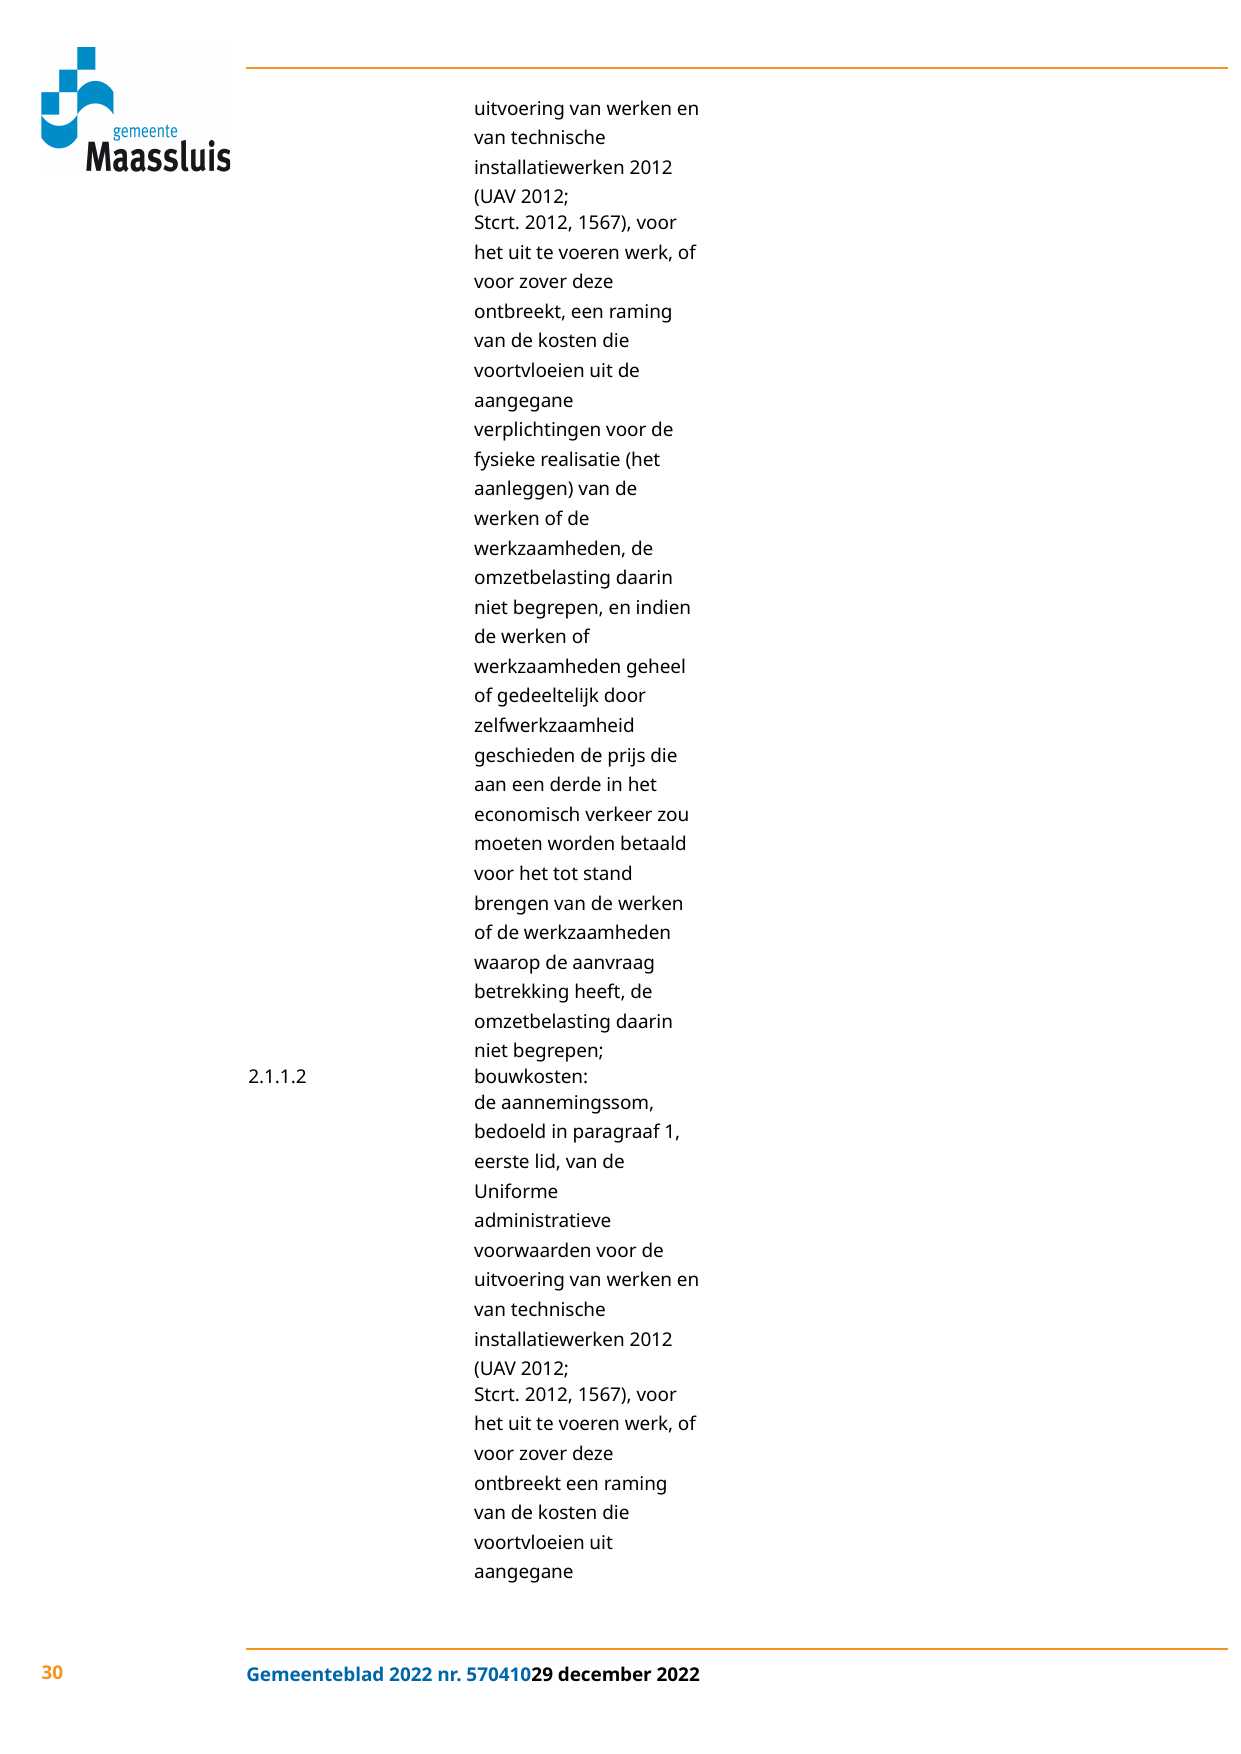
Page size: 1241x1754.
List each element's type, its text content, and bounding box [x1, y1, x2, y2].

picture [41, 47, 77, 92]
table_cell [700, 1381, 926, 1584]
table_cell [248, 95, 474, 209]
table_cell [926, 1063, 1152, 1089]
table_cell [700, 1089, 926, 1381]
table_cell [926, 1381, 1152, 1584]
table_cell Stcrt. 2012, 1567), voor het uit te voeren werk, of voor zover deze ontbreekt een raming van de kosten die voortvloeien uit aangegane [474, 1381, 700, 1584]
table_cell [248, 209, 474, 1063]
table_cell [926, 95, 1152, 209]
table_cell Stcrt. 2012, 1567), voor het uit te voeren werk, of voor zover deze ontbreekt, een raming van de kosten die voortvloeien uit de aangegane verplichtingen voor de fysieke realisatie (het aanleggen) van de werken of de werkzaamheden, de omzetbelasting daarin niet begrepen, en indien de werken of werkzaamheden geheel of gedeeltelijk door zelfwerkzaamheid geschieden de prijs die aan een derde in het economisch verkeer zou moeten worden betaald voor het tot stand brengen van de werken of de werkzaamheden waarop de aanvraag betrekking heeft, de omzetbelasting daarin niet begrepen; [474, 209, 700, 1063]
table_cell [700, 95, 926, 209]
table_cell de aannemingssom, bedoeld in paragraaf 1, eerste lid, van de Uniforme administratieve voorwaarden voor de uitvoering van werken en van technische installatiewerken 2012 (UAV 2012; [474, 1089, 700, 1381]
table_cell 2.1.1.2 [248, 1063, 474, 1089]
table_cell [700, 209, 926, 1063]
table_cell uitvoering van werken en van technische installatiewerken 2012 (UAV 2012; [474, 95, 700, 209]
picture [41, 47, 231, 172]
table_cell [248, 1089, 474, 1381]
table_cell [248, 1381, 474, 1584]
table_cell [700, 1063, 926, 1089]
table_cell [926, 209, 1152, 1063]
table_cell [926, 1089, 1152, 1381]
table_cell bouwkosten: [474, 1063, 700, 1089]
